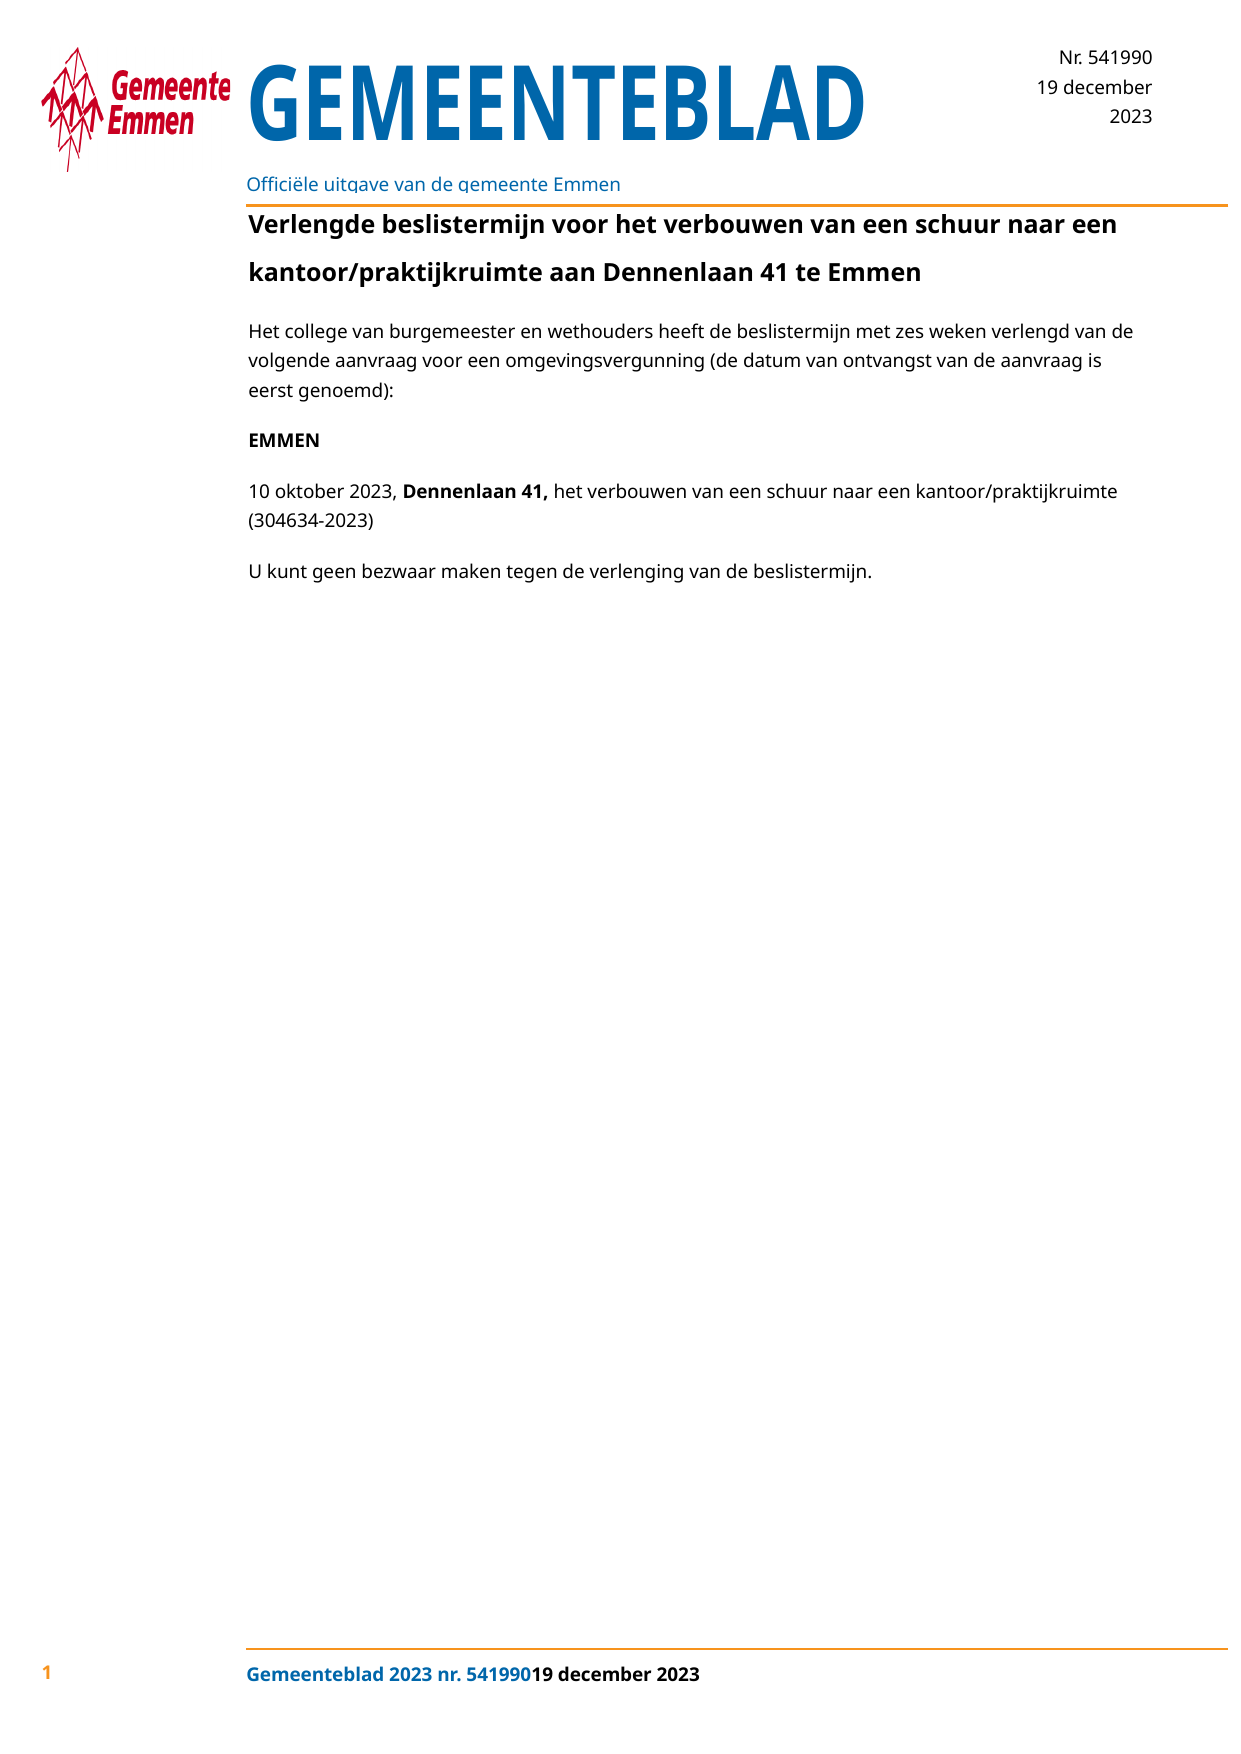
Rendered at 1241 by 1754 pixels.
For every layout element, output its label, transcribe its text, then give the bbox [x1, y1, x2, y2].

picture [41, 47, 231, 172]
text U kunt geen bezwaar maken tegen de verlenging van de beslistermijn. [248, 558, 1152, 584]
text EMMEN [248, 427, 1152, 453]
text Verlengde beslistermijn voor het verbouwen van een schuur naar een kantoor/praktijkruimte aan Dennenlaan 41 te Emmen [248, 207, 1152, 288]
text 10 oktober 2023, Dennenlaan 41, het verbouwen van een schuur naar een kantoor/praktijkruimte (304634-2023) [248, 478, 1152, 533]
text Het college van burgemeester en wethouders heeft de beslistermijn met zes weken verlengd van de volgende aanvraag voor een omgevingsvergunning (de datum van ontvangst van de aanvraag is eerst genoemd): [248, 318, 1152, 403]
